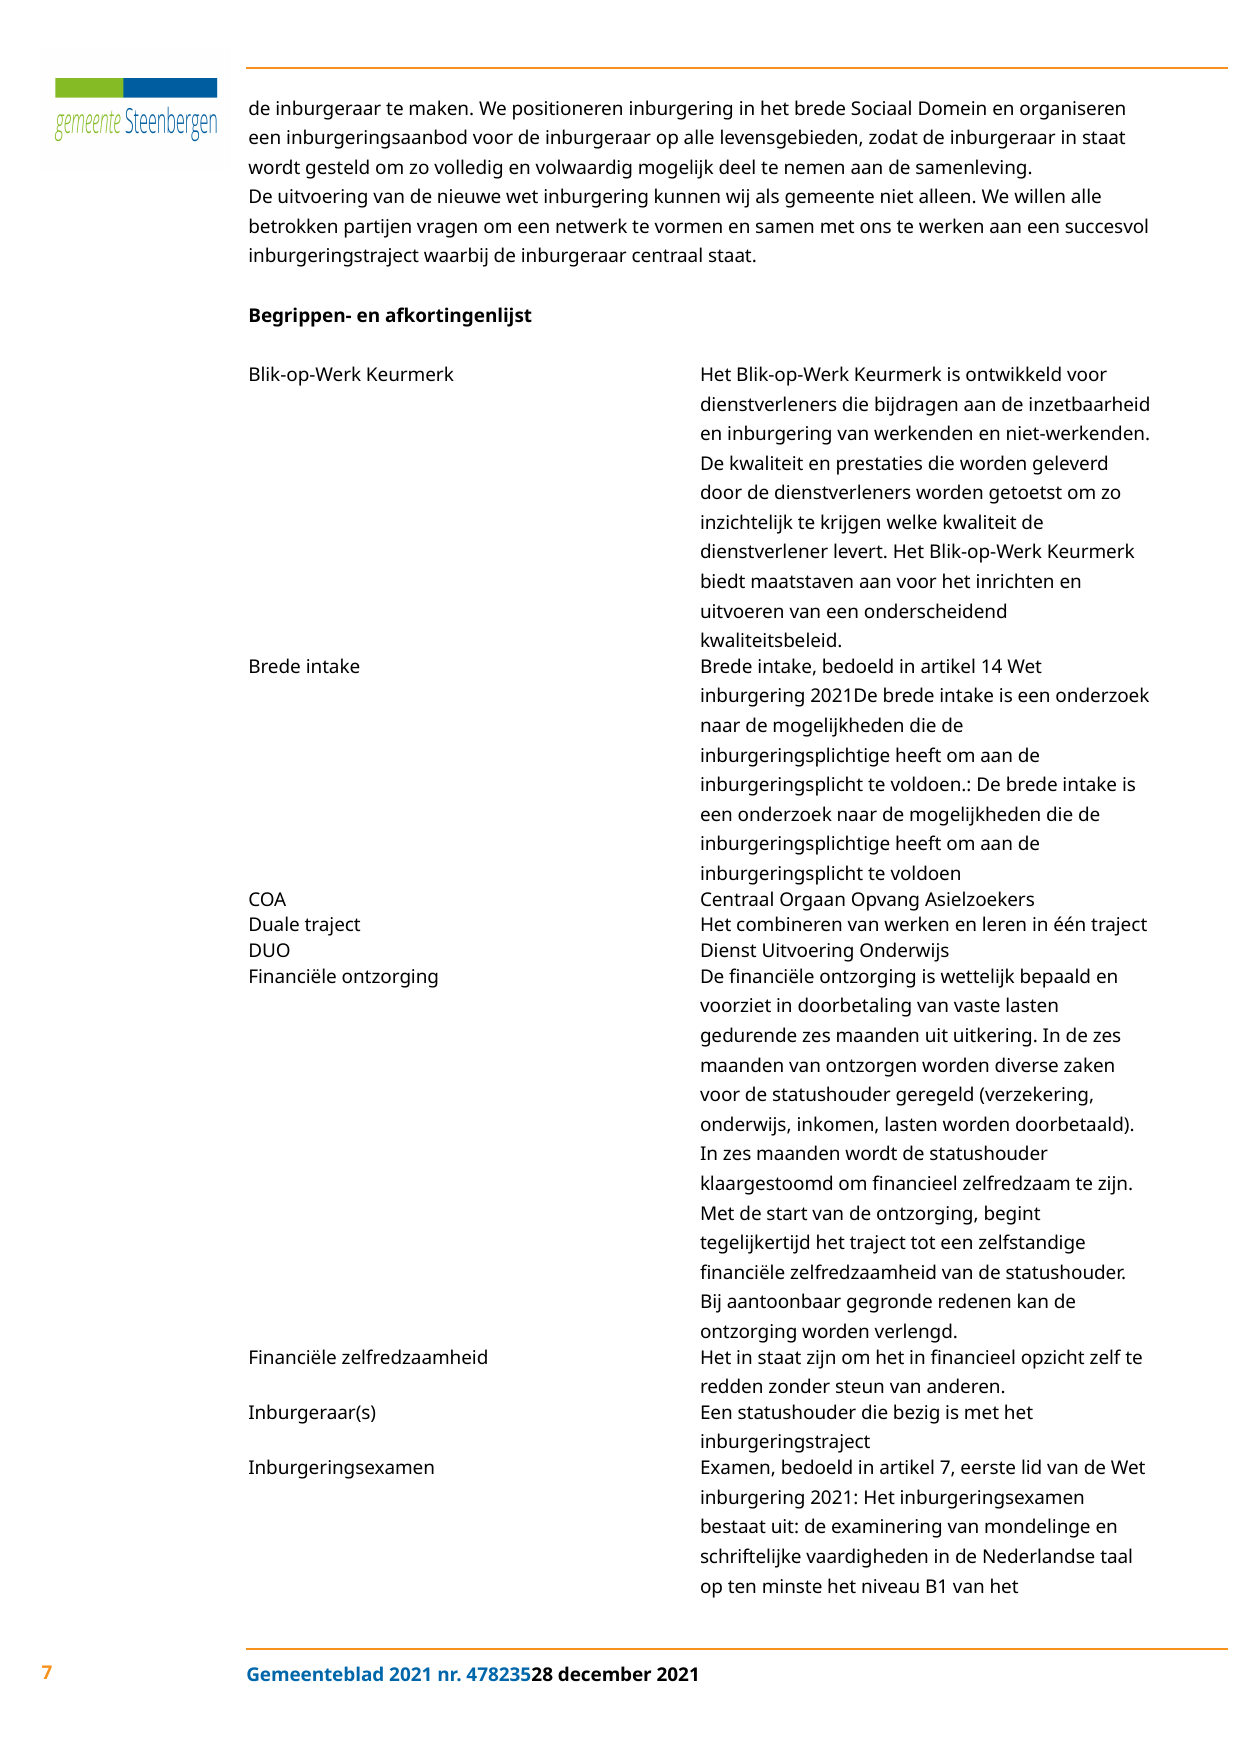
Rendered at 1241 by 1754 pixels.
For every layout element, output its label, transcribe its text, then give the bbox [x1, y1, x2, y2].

table_cell Het in staat zijn om het in financieel opzicht zelf te redden zonder steun van anderen. [700, 1344, 1152, 1399]
table_cell Dienst Uitvoering Onderwijs [700, 938, 1152, 963]
table_cell Inburgeringsexamen [248, 1455, 700, 1598]
table_header Blik-op-Werk Keurmerk [248, 361, 700, 653]
table_cell Centraal Orgaan Opvang Asielzoekers [700, 886, 1152, 912]
table_cell Inburgeraar(s) [248, 1399, 700, 1454]
table_cell Brede intake [248, 653, 700, 886]
text De uitvoering van de nieuwe wet inburgering kunnen wij als gemeente niet alleen. We willen alle betrokken partijen vragen om een netwerk te vormen en samen met ons te werken aan een succesvol inburgeringstraject waarbij de inburgeraar centraal staat. [248, 183, 1152, 268]
table_cell Financiële ontzorging [248, 963, 700, 1344]
table_cell Examen, bedoeld in artikel 7, eerste lid van de Wet inburgering 2021: Het inburgeringsexamen bestaat uit: de examinering van mondelinge en schriftelijke vaardigheden in de Nederlandse taal op ten minste het niveau B1 van het [700, 1455, 1152, 1598]
table_cell COA [248, 886, 700, 912]
table_cell Brede intake, bedoeld in artikel 14 Wet inburgering 2021De brede intake is een onderzoek naar de mogelijkheden die de inburgeringsplichtige heeft om aan de inburgeringsplicht te voldoen.: De brede intake is een onderzoek naar de mogelijkheden die de inburgeringsplichtige heeft om aan de inburgeringsplicht te voldoen [700, 653, 1152, 886]
table_cell Het combineren van werken en leren in één traject [700, 912, 1152, 937]
table_cell DUO [248, 938, 700, 963]
table_cell Financiële zelfredzaamheid [248, 1344, 700, 1399]
text Begrippen- en afkortingenlijst [248, 302, 1152, 328]
picture [41, 47, 231, 172]
table_cell De financiële ontzorging is wettelijk bepaald en voorziet in doorbetaling van vaste lasten gedurende zes maanden uit uitkering. In de zes maanden van ontzorgen worden diverse zaken voor de statushouder geregeld (verzekering, onderwijs, inkomen, lasten worden doorbetaald). In zes maanden wordt de statushouder klaargestoomd om financieel zelfredzaam te zijn. Met de start van de ontzorging, begint tegelijkertijd het traject tot een zelfstandige financiële zelfredzaamheid van de statushouder. Bij aantoonbaar gegronde redenen kan de ontzorging worden verlengd. [700, 963, 1152, 1344]
text de inburgeraar te maken. We positioneren inburgering in het brede Sociaal Domein en organiseren een inburgeringsaanbod voor de inburgeraar op alle levensgebieden, zodat de inburgeraar in staat wordt gesteld om zo volledig en volwaardig mogelijk deel te nemen aan de samenleving. [248, 95, 1152, 180]
table_cell Een statushouder die bezig is met het inburgeringstraject [700, 1399, 1152, 1454]
table_cell Duale traject [248, 912, 700, 937]
table_header Het Blik-op-Werk Keurmerk is ontwikkeld voor dienstverleners die bijdragen aan de inzetbaarheid en inburgering van werkenden en niet-werkenden. De kwaliteit en prestaties die worden geleverd door de dienstverleners worden getoetst om zo inzichtelijk te krijgen welke kwaliteit de dienstverlener levert. Het Blik-op-Werk Keurmerk biedt maatstaven aan voor het inrichten en uitvoeren van een onderscheidend kwaliteitsbeleid. [700, 361, 1152, 653]
